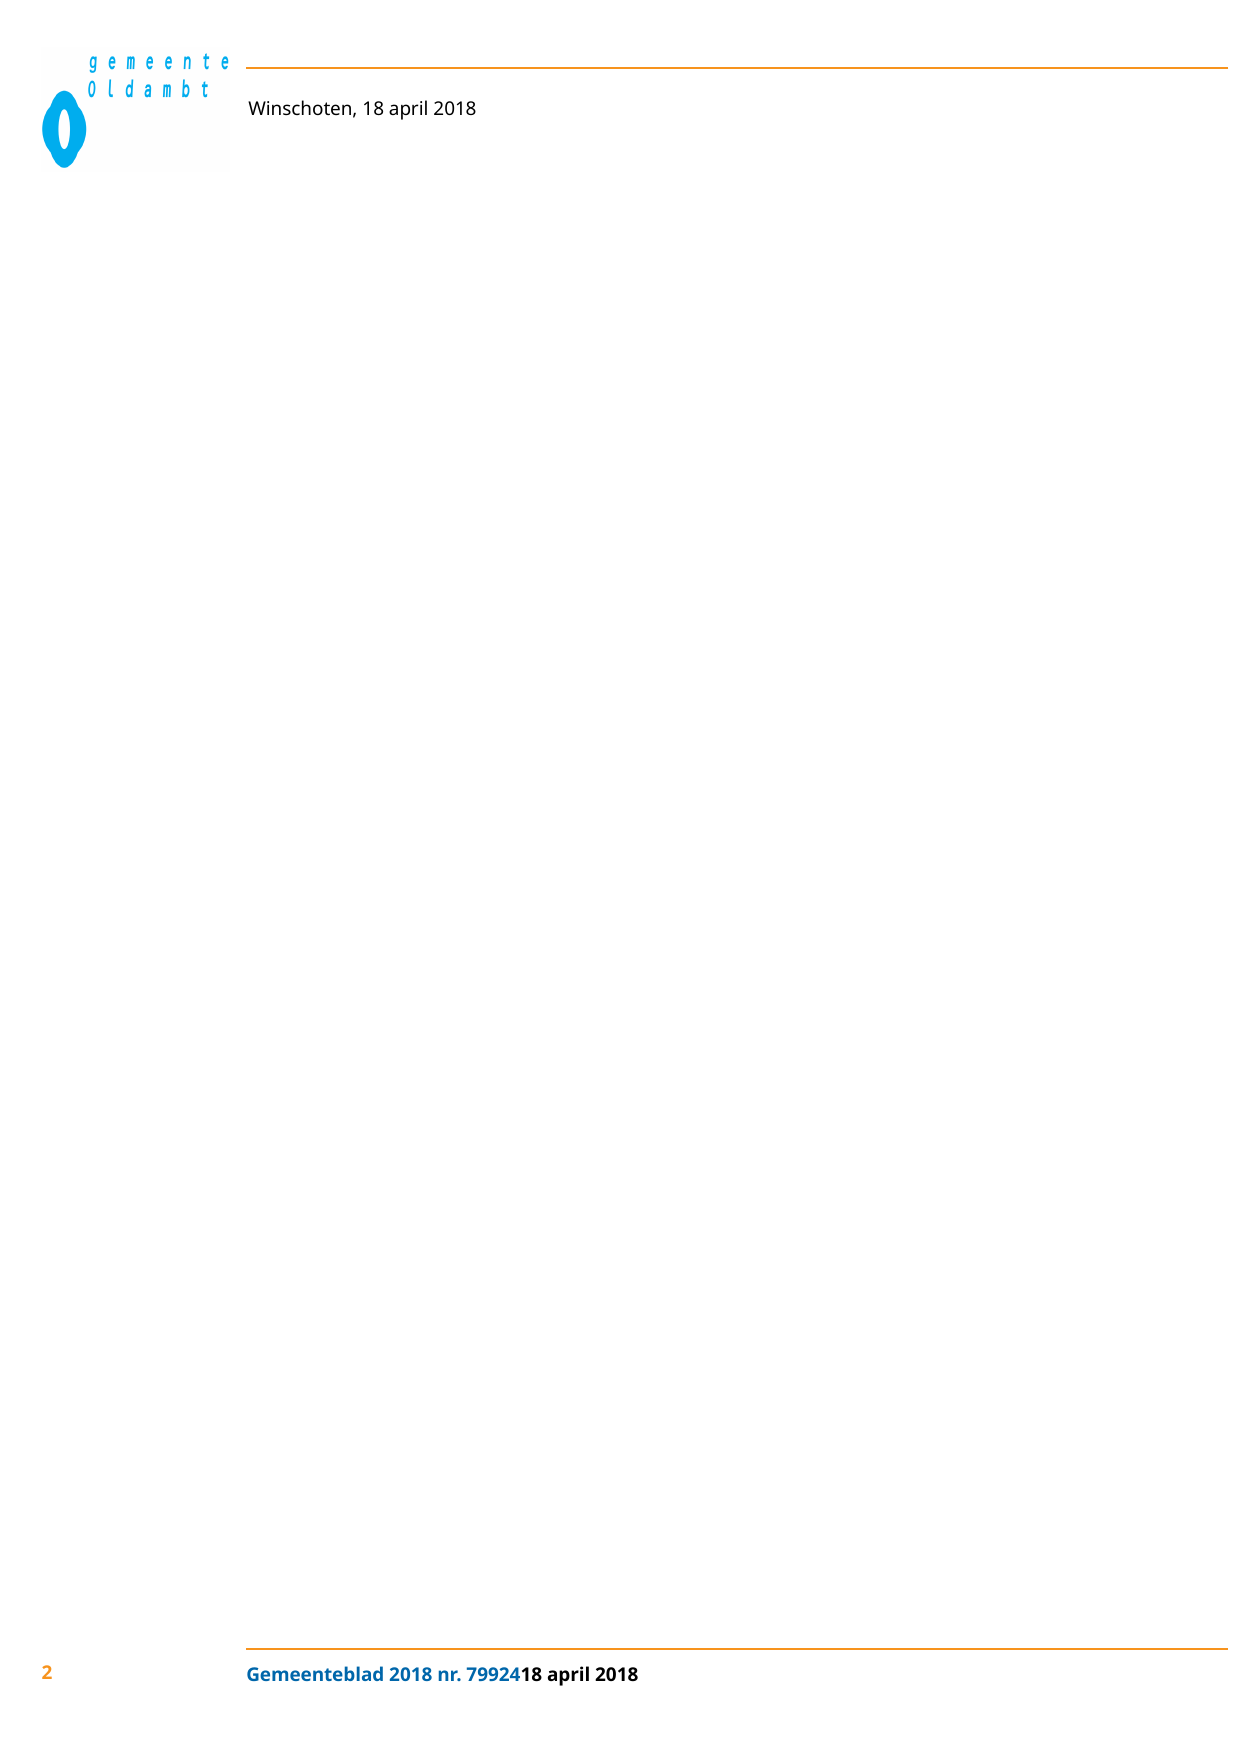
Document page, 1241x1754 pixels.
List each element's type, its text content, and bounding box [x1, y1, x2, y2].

text Winschoten, 18 april 2018 [248, 95, 1152, 121]
picture [41, 47, 231, 172]
